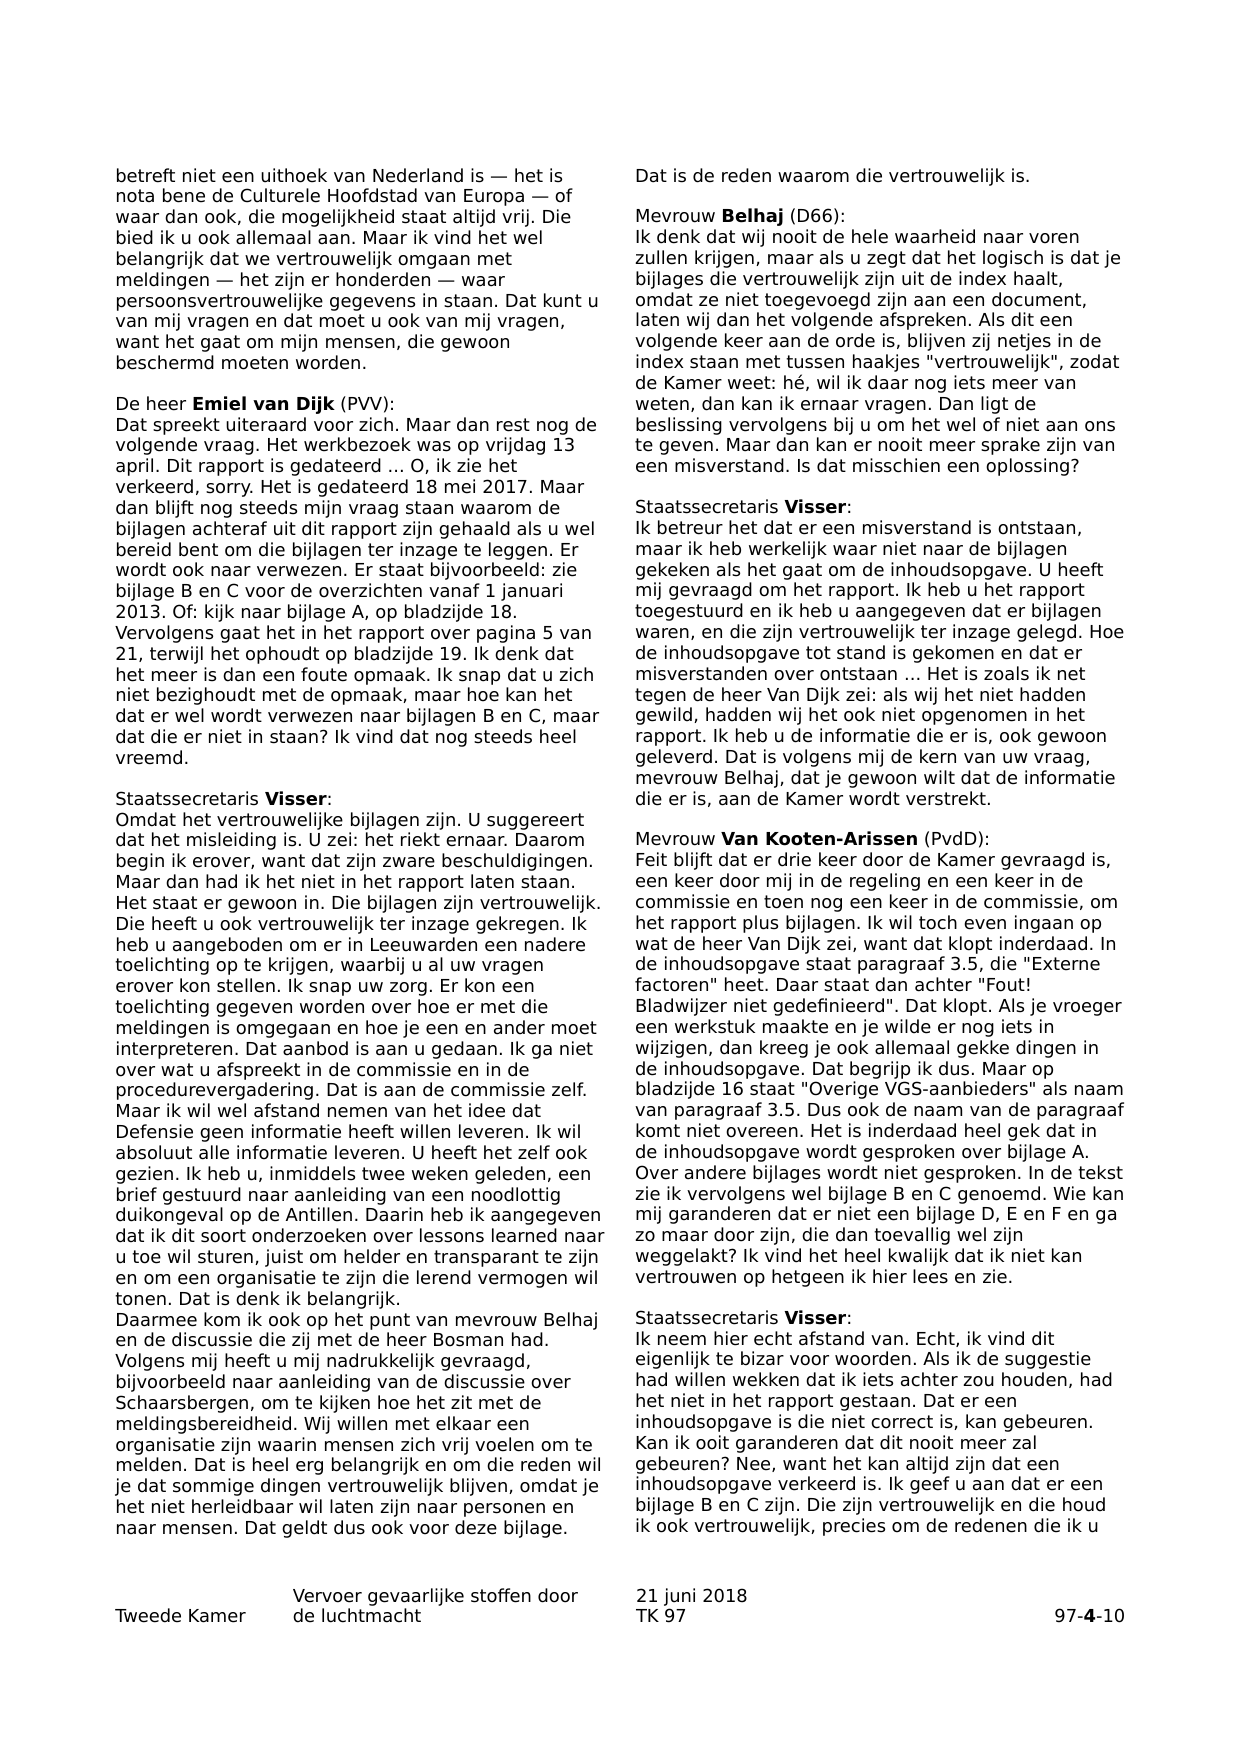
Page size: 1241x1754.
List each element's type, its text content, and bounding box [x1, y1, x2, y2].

text Staatssecretaris Visser: [115, 788, 605, 809]
text Staatssecretaris Visser: [635, 497, 1125, 518]
text betreft niet een uithoek van Nederland is — het is nota bene de Culturele Hoofdstad van Europa — of waar dan ook, die mogelijkheid staat altijd vrij. Die bied ik u ook allemaal aan. Maar ik vind het wel belangrijk dat we vertrouwelijk omgaan met meldingen — het zijn er honderden — waar persoonsvertrouwelijke gegevens in staan. Dat kunt u van mij vragen en dat moet u ook van mij vragen, want het gaat om mijn mensen, die gewoon beschermd moeten worden. [115, 165, 605, 374]
text Daarmee kom ik ook op het punt van mevrouw Belhaj en de discussie die zij met de heer Bosman had. Volgens mij heeft u mij nadrukkelijk gevraagd, bijvoorbeeld naar aanleiding van de discussie over Schaarsbergen, om te kijken hoe het zit met de meldingsbereidheid. Wij willen met elkaar een organisatie zijn waarin mensen zich vrij voelen om te melden. Dat is heel erg belangrijk en om die reden wil je dat sommige dingen vertrouwelijk blijven, omdat je het niet herleidbaar wil laten zijn naar personen en naar mensen. Dat geldt dus ook voor deze bijlage. [115, 1309, 605, 1538]
text Mevrouw Belhaj (D66): [635, 206, 1125, 227]
text Dat is de reden waarom die vertrouwelijk is. [635, 165, 1125, 186]
text Ik betreur het dat er een misverstand is ontstaan, maar ik heb werkelijk waar niet naar de bijlagen gekeken als het gaat om de inhoudsopgave. U heeft mij gevraagd om het rapport. Ik heb u het rapport toegestuurd en ik heb u aangegeven dat er bijlagen waren, en die zijn vertrouwelijk ter inzage gelegd. Hoe de inhoudsopgave tot stand is gekomen en dat er misverstanden over ontstaan ... Het is zoals ik net tegen de heer Van Dijk zei: als wij het niet hadden gewild, hadden wij het ook niet opgenomen in het rapport. Ik heb u de informatie die er is, ook gewoon geleverd. Dat is volgens mij de kern van uw vraag, mevrouw Belhaj, dat je gewoon wilt dat de informatie die er is, aan de Kamer wordt verstrekt. [635, 518, 1125, 809]
text Dat spreekt uiteraard voor zich. Maar dan rest nog de volgende vraag. Het werkbezoek was op vrijdag 13 april. Dit rapport is gedateerd ... O, ik zie het verkeerd, sorry. Het is gedateerd 18 mei 2017. Maar dan blijft nog steeds mijn vraag staan waarom de bijlagen achteraf uit dit rapport zijn gehaald als u wel bereid bent om die bijlagen ter inzage te leggen. Er wordt ook naar verwezen. Er staat bijvoorbeeld: zie bijlage B en C voor de overzichten vanaf 1 januari 2013. Of: kijk naar bijlage A, op bladzijde 18. Vervolgens gaat het in het rapport over pagina 5 van 21, terwijl het ophoudt op bladzijde 19. Ik denk dat het meer is dan een foute opmaak. Ik snap dat u zich niet bezighoudt met de opmaak, maar hoe kan het dat er wel wordt verwezen naar bijlagen B en C, maar dat die er niet in staan? Ik vind dat nog steeds heel vreemd. [115, 414, 605, 768]
text Ik denk dat wij nooit de hele waarheid naar voren zullen krijgen, maar als u zegt dat het logisch is dat je bijlages die vertrouwelijk zijn uit de index haalt, omdat ze niet toegevoegd zijn aan een document, laten wij dan het volgende afspreken. Als dit een volgende keer aan de orde is, blijven zij netjes in de index staan met tussen haakjes "vertrouwelijk", zodat de Kamer weet: hé, wil ik daar nog iets meer van weten, dan kan ik ernaar vragen. Dan ligt de beslissing vervolgens bij u om het wel of niet aan ons te geven. Maar dan kan er nooit meer sprake zijn van een misverstand. Is dat misschien een oplossing? [635, 227, 1125, 477]
text Omdat het vertrouwelijke bijlagen zijn. U suggereert dat het misleiding is. U zei: het riekt ernaar. Daarom begin ik erover, want dat zijn zware beschuldigingen. Maar dan had ik het niet in het rapport laten staan. Het staat er gewoon in. Die bijlagen zijn vertrouwelijk. Die heeft u ook vertrouwelijk ter inzage gekregen. Ik heb u aangeboden om er in Leeuwarden een nadere toelichting op te krijgen, waarbij u al uw vragen erover kon stellen. Ik snap uw zorg. Er kon een toelichting gegeven worden over hoe er met die meldingen is omgegaan en hoe je een en ander moet interpreteren. Dat aanbod is aan u gedaan. Ik ga niet over wat u afspreekt in de commissie en in de procedurevergadering. Dat is aan de commissie zelf. Maar ik wil wel afstand nemen van het idee dat Defensie geen informatie heeft willen leveren. Ik wil absoluut alle informatie leveren. U heeft het zelf ook gezien. Ik heb u, inmiddels twee weken geleden, een brief gestuurd naar aanleiding van een noodlottig duikongeval op de Antillen. Daarin heb ik aangegeven dat ik dit soort onderzoeken over lessons learned naar u toe wil sturen, juist om helder en transparant te zijn en om een organisatie te zijn die lerend vermogen wil tonen. Dat is denk ik belangrijk. [115, 809, 605, 1309]
text Mevrouw Van Kooten-Arissen (PvdD): [635, 829, 1125, 850]
text De heer Emiel van Dijk (PVV): [115, 394, 605, 414]
text Ik neem hier echt afstand van. Echt, ik vind dit eigenlijk te bizar voor woorden. Als ik de suggestie had willen wekken dat ik iets achter zou houden, had het niet in het rapport gestaan. Dat er een inhoudsopgave is die niet correct is, kan gebeuren. Kan ik ooit garanderen dat dit nooit meer zal gebeuren? Nee, want het kan altijd zijn dat een inhoudsopgave verkeerd is. Ik geef u aan dat er een bijlage B en C zijn. Die zijn vertrouwelijk en die houd ik ook vertrouwelijk, precies om de redenen die ik u [635, 1328, 1125, 1537]
text Feit blijft dat er drie keer door de Kamer gevraagd is, een keer door mij in de regeling en een keer in de commissie en toen nog een keer in de commissie, om het rapport plus bijlagen. Ik wil toch even ingaan op wat de heer Van Dijk zei, want dat klopt inderdaad. In de inhoudsopgave staat paragraaf 3.5, die "Externe factoren" heet. Daar staat dan achter "Fout! Bladwijzer niet gedefinieerd". Dat klopt. Als je vroeger een werkstuk maakte en je wilde er nog iets in wijzigen, dan kreeg je ook allemaal gekke dingen in de inhoudsopgave. Dat begrijp ik dus. Maar op bladzijde 16 staat "Overige VGS-aanbieders" als naam van paragraaf 3.5. Dus ook de naam van de paragraaf komt niet overeen. Het is inderdaad heel gek dat in de inhoudsopgave wordt gesproken over bijlage A. Over andere bijlages wordt niet gesproken. In de tekst zie ik vervolgens wel bijlage B en C genoemd. Wie kan mij garanderen dat er niet een bijlage D, E en F en ga zo maar door zijn, die dan toevallig wel zijn weggelakt? Ik vind het heel kwalijk dat ik niet kan vertrouwen op hetgeen ik hier lees en zie. [635, 850, 1125, 1287]
text Staatssecretaris Visser: [635, 1307, 1125, 1328]
